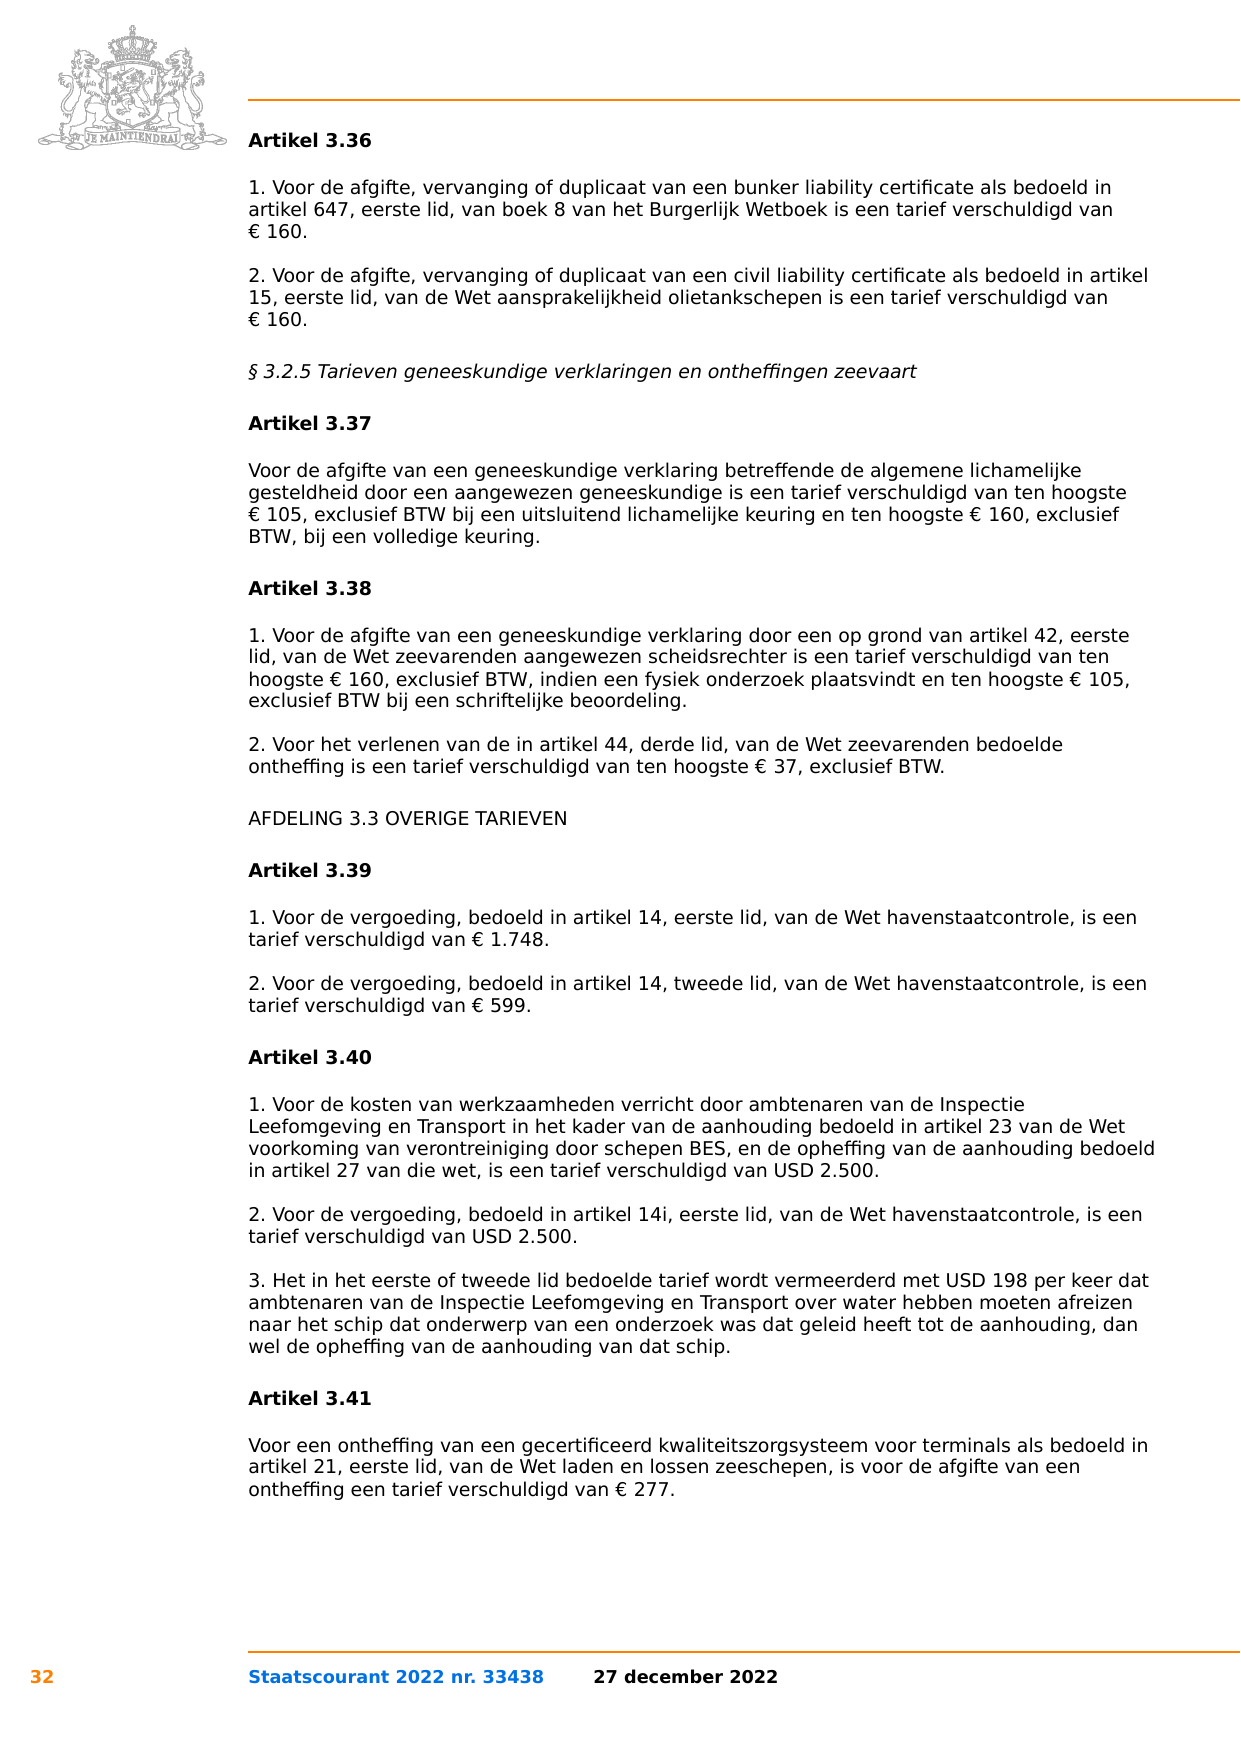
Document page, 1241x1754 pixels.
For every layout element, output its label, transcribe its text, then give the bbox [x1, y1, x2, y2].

picture [38, 25, 227, 150]
text 1. Voor de kosten van werkzaamheden verricht door ambtenaren van de Inspectie Leefomgeving en Transport in het kader van de aanhouding bedoeld in artikel 23 van de Wet voorkoming van verontreiniging door schepen BES, en de opheffing van de aanhouding bedoeld in artikel 27 van die wet, is een tarief verschuldigd van USD 2.500. [248, 1094, 1163, 1182]
text 2. Voor de vergoeding, bedoeld in artikel 14i, eerste lid, van de Wet havenstaatcontrole, is een tarief verschuldigd van USD 2.500. [248, 1204, 1163, 1248]
subtitle Artikel 3.39 [248, 860, 1163, 882]
text Voor een ontheffing van een gecertificeerd kwaliteitszorgsysteem voor terminals als bedoeld in artikel 21, eerste lid, van de Wet laden en lossen zeeschepen, is voor de afgifte van een ontheffing een tarief verschuldigd van € 277. [248, 1434, 1163, 1500]
subtitle § 3.2.5 Tarieven geneeskundige verklaringen en ontheffingen zeevaart [248, 361, 1163, 383]
subtitle Artikel 3.41 [248, 1387, 1163, 1409]
subtitle Artikel 3.37 [248, 413, 1163, 434]
subtitle Artikel 3.40 [248, 1047, 1163, 1069]
text 1. Voor de afgifte, vervanging of duplicaat van een bunker liability certificate als bedoeld in artikel 647, eerste lid, van boek 8 van het Burgerlijk Wetboek is een tarief verschuldigd van € 160. [248, 177, 1163, 243]
text 2. Voor het verlenen van de in artikel 44, derde lid, van de Wet zeevarenden bedoelde ontheffing is een tarief verschuldigd van ten hoogste € 37, exclusief BTW. [248, 734, 1163, 778]
text 2. Voor de afgifte, vervanging of duplicaat van een civil liability certificate als bedoeld in artikel 15, eerste lid, van de Wet aansprakelijkheid olietankschepen is een tarief verschuldigd van € 160. [248, 265, 1163, 331]
text 3. Het in het eerste of tweede lid bedoelde tarief wordt vermeerderd met USD 198 per keer dat ambtenaren van de Inspectie Leefomgeving en Transport over water hebben moeten afreizen naar het schip dat onderwerp van een onderzoek was dat geleid heeft tot de aanhouding, dan wel de opheffing van de aanhouding van dat schip. [248, 1269, 1163, 1357]
subtitle Artikel 3.36 [248, 130, 1163, 152]
subtitle Artikel 3.38 [248, 577, 1163, 599]
subtitle AFDELING 3.3 OVERIGE TARIEVEN [248, 808, 1163, 830]
text 1. Voor de afgifte van een geneeskundige verklaring door een op grond van artikel 42, eerste lid, van de Wet zeevarenden aangewezen scheidsrechter is een tarief verschuldigd van ten hoogste € 160, exclusief BTW, indien een fysiek onderzoek plaatsvindt en ten hoogste € 105, exclusief BTW bij een schriftelijke beoordeling. [248, 624, 1163, 712]
text 1. Voor de vergoeding, bedoeld in artikel 14, eerste lid, van de Wet havenstaatcontrole, is een tarief verschuldigd van € 1.748. [248, 907, 1163, 951]
text 2. Voor de vergoeding, bedoeld in artikel 14, tweede lid, van de Wet havenstaatcontrole, is een tarief verschuldigd van € 599. [248, 973, 1163, 1017]
text Voor de afgifte van een geneeskundige verklaring betreffende de algemene lichamelijke gesteldheid door een aangewezen geneeskundige is een tarief verschuldigd van ten hoogste € 105, exclusief BTW bij een uitsluitend lichamelijke keuring en ten hoogste € 160, exclusief BTW, bij een volledige keuring. [248, 459, 1163, 547]
